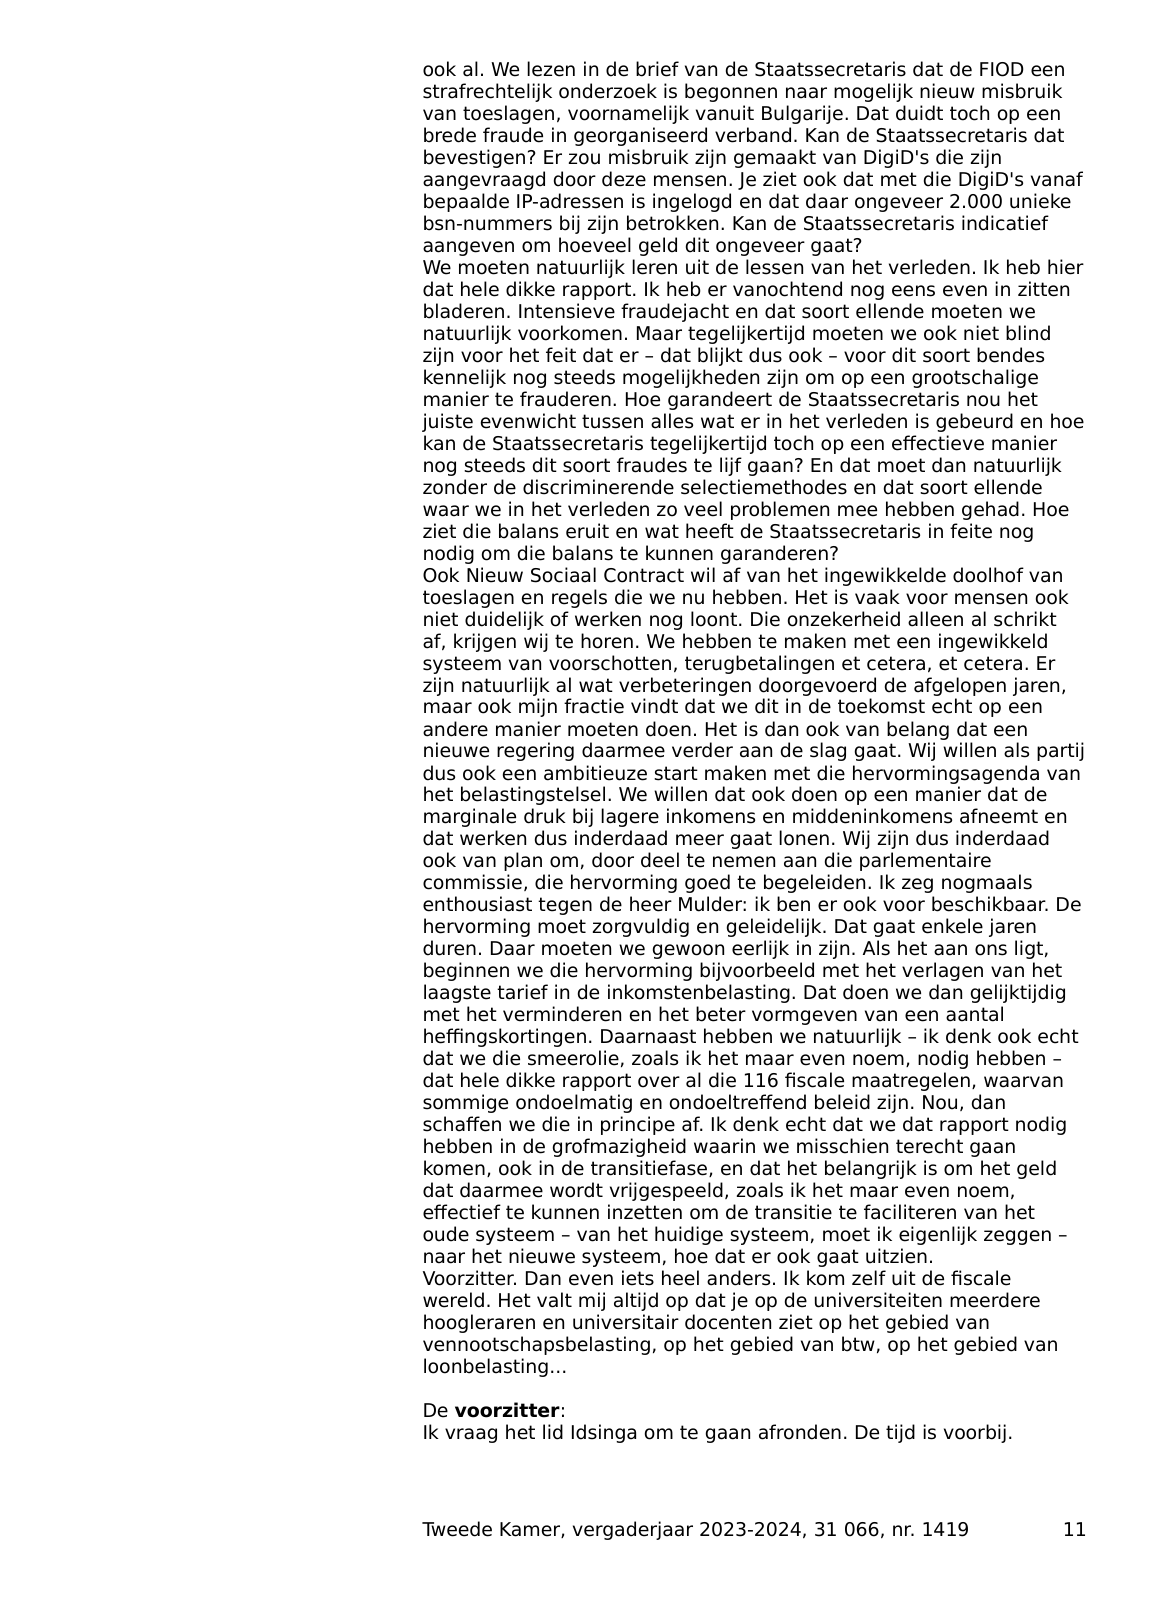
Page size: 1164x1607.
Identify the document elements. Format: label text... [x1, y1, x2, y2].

text De voorzitter: [422, 1400, 1087, 1422]
text Ook Nieuw Sociaal Contract wil af van het ingewikkelde doolhof van toeslagen en regels die we nu hebben. Het is vaak voor mensen ook niet duidelijk of werken nog loont. Die onzekerheid alleen al schrikt af, krijgen wij te horen. We hebben te maken met een ingewikkeld systeem van voorschotten, terugbetalingen et cetera, et cetera. Er zijn natuurlijk al wat verbeteringen doorgevoerd de afgelopen jaren, maar ook mijn fractie vindt dat we dit in de toekomst echt op een andere manier moeten doen. Het is dan ook van belang dat een nieuwe regering daarmee verder aan de slag gaat. Wij willen als partij dus ook een ambitieuze start maken met die hervormingsagenda van het belastingstelsel. We willen dat ook doen op een manier dat de marginale druk bij lagere inkomens en middeninkomens afneemt en dat werken dus inderdaad meer gaat lonen. Wij zijn dus inderdaad ook van plan om, door deel te nemen aan die parlementaire commissie, die hervorming goed te begeleiden. Ik zeg nogmaals enthousiast tegen de heer Mulder: ik ben er ook voor beschikbaar. De hervorming moet zorgvuldig en geleidelijk. Dat gaat enkele jaren duren. Daar moeten we gewoon eerlijk in zijn. Als het aan ons ligt, beginnen we die hervorming bijvoorbeeld met het verlagen van het laagste tarief in de inkomstenbelasting. Dat doen we dan gelijktijdig met het verminderen en het beter vormgeven van een aantal heffingskortingen. Daarnaast hebben we natuurlijk – ik denk ook echt dat we die smeerolie, zoals ik het maar even noem, nodig hebben – dat hele dikke rapport over al die 116 fiscale maatregelen, waarvan sommige ondoelmatig en ondoeltreffend beleid zijn. Nou, dan schaffen we die in principe af. Ik denk echt dat we dat rapport nodig hebben in de grofmazigheid waarin we misschien terecht gaan komen, ook in de transitiefase, en dat het belangrijk is om het geld dat daarmee wordt vrijgespeeld, zoals ik het maar even noem, effectief te kunnen inzetten om de transitie te faciliteren van het oude systeem – van het huidige systeem, moet ik eigenlijk zeggen – naar het nieuwe systeem, hoe dat er ook gaat uitzien. [422, 564, 1087, 1268]
text Ik vraag het lid Idsinga om te gaan afronden. De tijd is voorbij. [422, 1422, 1087, 1444]
text Voorzitter. Dan even iets heel anders. Ik kom zelf uit de fiscale wereld. Het valt mij altijd op dat je op de universiteiten meerdere hoogleraren en universitair docenten ziet op het gebied van vennootschapsbelasting, op het gebied van btw, op het gebied van loonbelasting... [422, 1268, 1087, 1378]
text We moeten natuurlijk leren uit de lessen van het verleden. Ik heb hier dat hele dikke rapport. Ik heb er vanochtend nog eens even in zitten bladeren. Intensieve fraudejacht en dat soort ellende moeten we natuurlijk voorkomen. Maar tegelijkertijd moeten we ook niet blind zijn voor het feit dat er – dat blijkt dus ook – voor dit soort bendes kennelijk nog steeds mogelijkheden zijn om op een grootschalige manier te frauderen. Hoe garandeert de Staatssecretaris nou het juiste evenwicht tussen alles wat er in het verleden is gebeurd en hoe kan de Staatssecretaris tegelijkertijd toch op een effectieve manier nog steeds dit soort fraudes te lijf gaan? En dat moet dan natuurlijk zonder de discriminerende selectiemethodes en dat soort ellende waar we in het verleden zo veel problemen mee hebben gehad. Hoe ziet die balans eruit en wat heeft de Staatssecretaris in feite nog nodig om die balans te kunnen garanderen? [422, 257, 1087, 564]
text ook al. We lezen in de brief van de Staatssecretaris dat de FIOD een strafrechtelijk onderzoek is begonnen naar mogelijk nieuw misbruik van toeslagen, voornamelijk vanuit Bulgarije. Dat duidt toch op een brede fraude in georganiseerd verband. Kan de Staatssecretaris dat bevestigen? Er zou misbruik zijn gemaakt van DigiD's die zijn aangevraagd door deze mensen. Je ziet ook dat met die DigiD's vanaf bepaalde IP-adressen is ingelogd en dat daar ongeveer 2.000 unieke bsn-nummers bij zijn betrokken. Kan de Staatssecretaris indicatief aangeven om hoeveel geld dit ongeveer gaat? [422, 59, 1087, 257]
